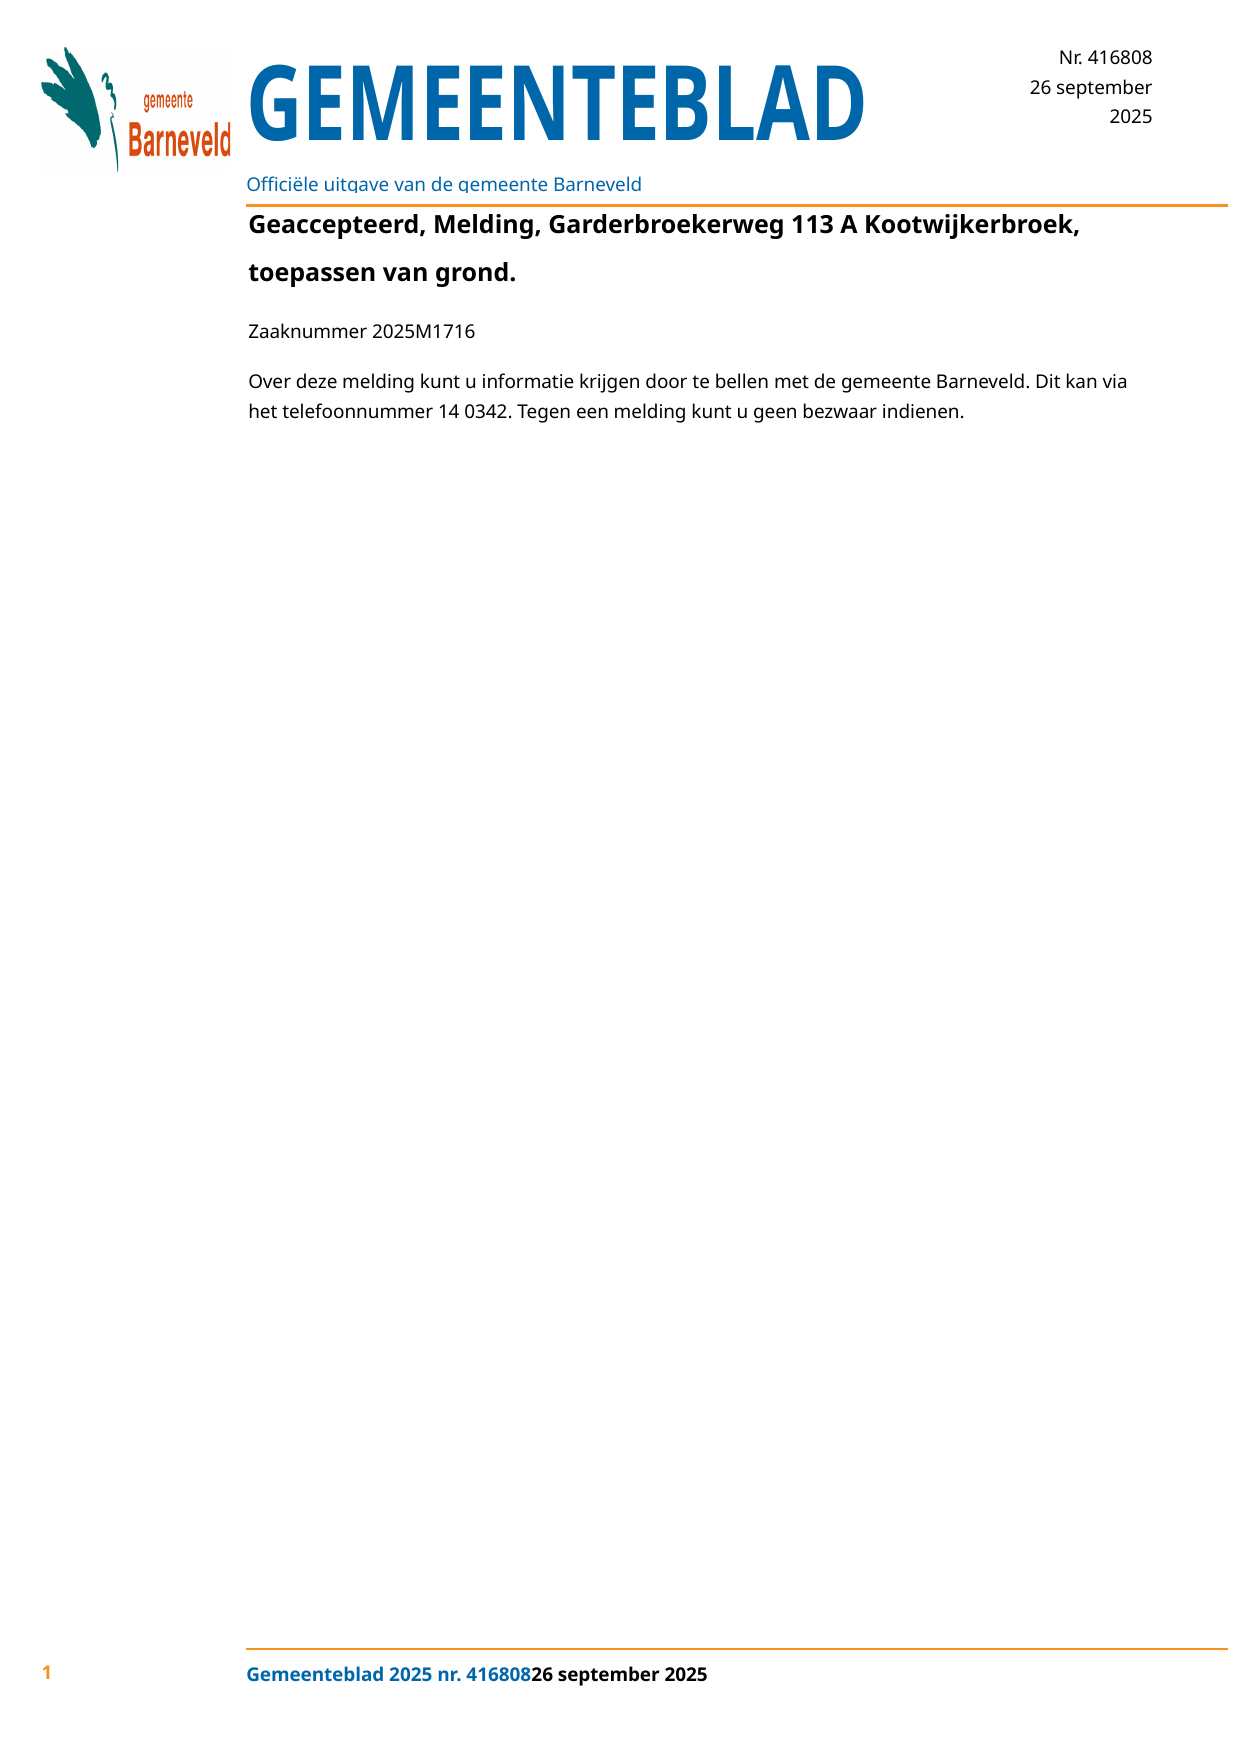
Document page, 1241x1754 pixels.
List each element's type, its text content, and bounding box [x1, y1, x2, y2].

text Over deze melding kunt u informatie krijgen door te bellen met de gemeente Barneveld. Dit kan via het telefoonnummer 14 0342. Tegen een melding kunt u geen bezwaar indienen. [248, 368, 1152, 424]
picture [41, 47, 231, 172]
text Zaaknummer 2025M1716 [248, 318, 1152, 344]
text Geaccepteerd, Melding, Garderbroekerweg 113 A Kootwijkerbroek, toepassen van grond. [248, 207, 1152, 288]
